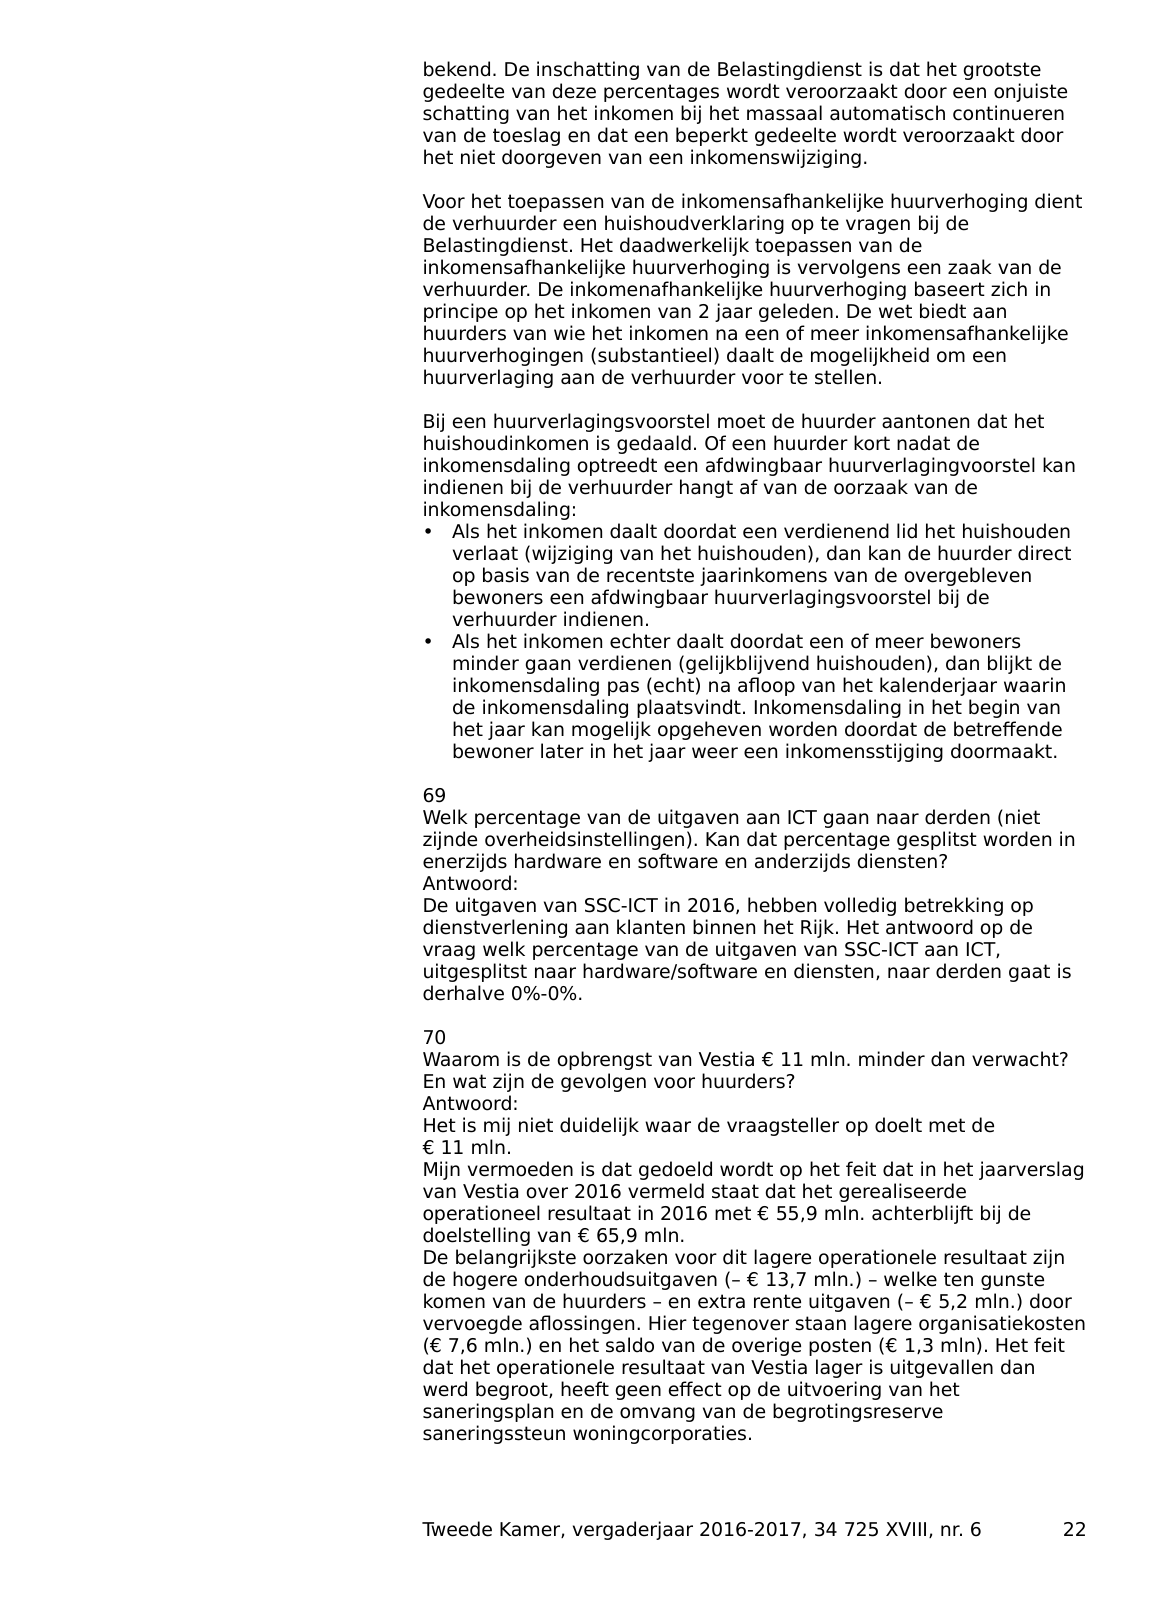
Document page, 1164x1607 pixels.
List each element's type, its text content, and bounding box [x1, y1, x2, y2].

text Antwoord: [422, 873, 1087, 895]
text Het is mij niet duidelijk waar de vraagsteller op doelt met de € 11 mln. [422, 1115, 1087, 1159]
text Bij een huurverlagingsvoorstel moet de huurder aantonen dat het huishoudinkomen is gedaald. Of een huurder kort nadat de inkomensdaling optreedt een afdwingbaar huurverlagingvoorstel kan indienen bij de verhuurder hangt af van de oorzaak van de inkomensdaling: [422, 411, 1087, 521]
text De uitgaven van SSC-ICT in 2016, hebben volledig betrekking op dienstverlening aan klanten binnen het Rijk. Het antwoord op de vraag welk percentage van de uitgaven van SSC-ICT aan ICT, uitgesplitst naar hardware/software en diensten, naar derden gaat is derhalve 0%-0%. [422, 895, 1087, 1005]
text Waarom is de opbrengst van Vestia € 11 mln. minder dan verwacht? En wat zijn de gevolgen voor huurders? [422, 1049, 1087, 1093]
text 70 [422, 1027, 1087, 1049]
text Welk percentage van de uitgaven aan ICT gaan naar derden (niet zijnde overheidsinstellingen). Kan dat percentage gesplitst worden in enerzijds hardware en software en anderzijds diensten? [422, 807, 1087, 873]
text De belangrijkste oorzaken voor dit lagere operationele resultaat zijn de hogere onderhoudsuitgaven (– € 13,7 mln.) – welke ten gunste komen van de huurders – en extra rente uitgaven (– € 5,2 mln.) door vervoegde aflossingen. Hier tegenover staan lagere organisatiekosten (€ 7,6 mln.) en het saldo van de overige posten (€ 1,3 mln). Het feit dat het operationele resultaat van Vestia lager is uitgevallen dan werd begroot, heeft geen effect op de uitvoering van het saneringsplan en de omvang van de begrotingsreserve saneringssteun woningcorporaties. [422, 1247, 1087, 1444]
text Antwoord: [422, 1093, 1087, 1115]
text bekend. De inschatting van de Belastingdienst is dat het grootste gedeelte van deze percentages wordt veroorzaakt door een onjuiste schatting van het inkomen bij het massaal automatisch continueren van de toeslag en dat een beperkt gedeelte wordt veroorzaakt door het niet doorgeven van een inkomenswijziging. [422, 59, 1087, 169]
text Mijn vermoeden is dat gedoeld wordt op het feit dat in het jaarverslag van Vestia over 2016 vermeld staat dat het gerealiseerde operationeel resultaat in 2016 met € 55,9 mln. achterblijft bij de doelstelling van € 65,9 mln. [422, 1159, 1087, 1247]
text • Als het inkomen echter daalt doordat een of meer bewoners minder gaan verdienen (gelijkblijvend huishouden), dan blijkt de inkomensdaling pas (echt) na afloop van het kalenderjaar waarin de inkomensdaling plaatsvindt. Inkomensdaling in het begin van het jaar kan mogelijk opgeheven worden doordat de betreffende bewoner later in het jaar weer een inkomensstijging doormaakt. [422, 631, 1087, 763]
text • Als het inkomen daalt doordat een verdienend lid het huishouden verlaat (wijziging van het huishouden), dan kan de huurder direct op basis van de recentste jaarinkomens van de overgebleven bewoners een afdwingbaar huurverlagingsvoorstel bij de verhuurder indienen. [422, 521, 1087, 631]
text 69 [422, 785, 1087, 807]
text Voor het toepassen van de inkomensafhankelijke huurverhoging dient de verhuurder een huishoudverklaring op te vragen bij de Belastingdienst. Het daadwerkelijk toepassen van de inkomensafhankelijke huurverhoging is vervolgens een zaak van de verhuurder. De inkomenafhankelijke huurverhoging baseert zich in principe op het inkomen van 2 jaar geleden. De wet biedt aan huurders van wie het inkomen na een of meer inkomensafhankelijke huurverhogingen (substantieel) daalt de mogelijkheid om een huurverlaging aan de verhuurder voor te stellen. [422, 191, 1087, 389]
